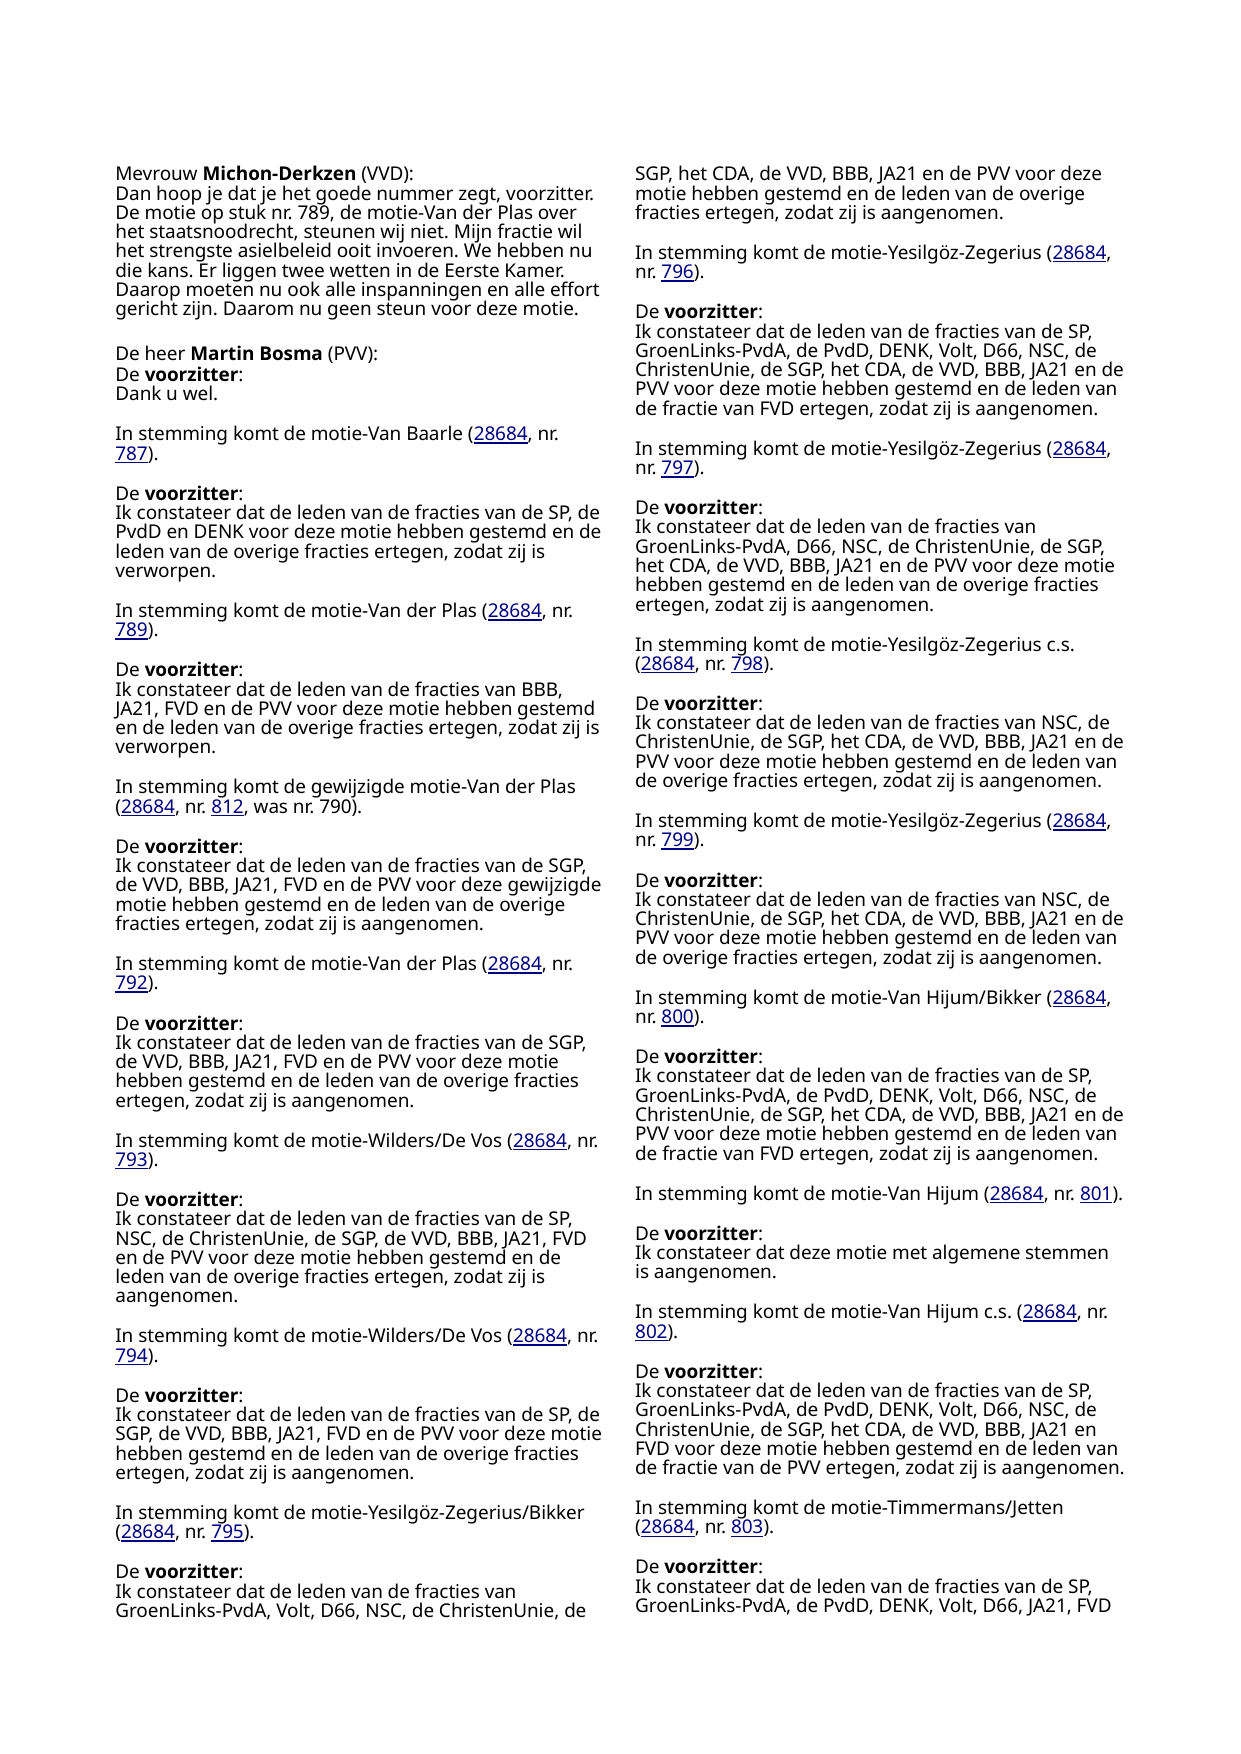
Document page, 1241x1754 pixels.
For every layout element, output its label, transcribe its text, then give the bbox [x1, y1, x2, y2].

text De voorzitter: [635, 1363, 1125, 1382]
text In stemming komt de motie-Van Baarle (28684, nr. 787). [115, 425, 605, 464]
text Ik constateer dat de leden van de fracties van de SP, GroenLinks-PvdA, de PvdD, DENK, Volt, D66, NSC, de ChristenUnie, de SGP, het CDA, de VVD, BBB, JA21 en de PVV voor deze motie hebben gestemd en de leden van de fractie van FVD ertegen, zodat zij is aangenomen. [635, 323, 1125, 419]
text In stemming komt de motie-Yesilgöz-Zegerius (28684, nr. 796). [635, 244, 1125, 282]
text Ik constateer dat de leden van de fracties van de SGP, de VVD, BBB, JA21, FVD en de PVV voor deze motie hebben gestemd en de leden van de overige fracties ertegen, zodat zij is aangenomen. [115, 1034, 605, 1111]
text Ik constateer dat de leden van de fracties van de SP, de PvdD en DENK voor deze motie hebben gestemd en de leden van de overige fracties ertegen, zodat zij is verworpen. [115, 504, 605, 581]
text De voorzitter: [635, 1048, 1125, 1067]
text In stemming komt de motie-Yesilgöz-Zegerius (28684, nr. 799). [635, 812, 1125, 851]
text Ik constateer dat de leden van de fracties van GroenLinks-PvdA, Volt, D66, NSC, de ChristenUnie, de [115, 1583, 605, 1621]
text De voorzitter: [115, 661, 605, 681]
text De voorzitter: [115, 838, 605, 857]
text Ik constateer dat de leden van de fracties van BBB, JA21, FVD en de PVV voor deze motie hebben gestemd en de leden van de overige fracties ertegen, zodat zij is verworpen. [115, 681, 605, 758]
text De voorzitter: [635, 872, 1125, 891]
text In stemming komt de motie-Timmermans/Jetten (28684, nr. 803). [635, 1499, 1125, 1538]
text In stemming komt de motie-Van Hijum/Bikker (28684, nr. 800). [635, 989, 1125, 1027]
text In stemming komt de motie-Wilders/De Vos (28684, nr. 794). [115, 1327, 605, 1366]
text In stemming komt de motie-Wilders/De Vos (28684, nr. 793). [115, 1132, 605, 1170]
text Ik constateer dat de leden van de fracties van NSC, de ChristenUnie, de SGP, het CDA, de VVD, BBB, JA21 en de PVV voor deze motie hebben gestemd en de leden van de overige fracties ertegen, zodat zij is aangenomen. [635, 891, 1125, 968]
text Mevrouw Michon-Derkzen (VVD): [115, 165, 605, 184]
text De voorzitter: [635, 1558, 1125, 1578]
text De voorzitter: [115, 1563, 605, 1583]
text Ik constateer dat deze motie met algemene stemmen is aangenomen. [635, 1244, 1125, 1282]
text De heer Martin Bosma (PVV): [115, 340, 605, 366]
text Dank u wel. [115, 385, 605, 404]
text De voorzitter: [115, 1191, 605, 1210]
text De voorzitter: [115, 366, 605, 385]
text Ik constateer dat de leden van de fracties van GroenLinks-PvdA, D66, NSC, de ChristenUnie, de SGP, het CDA, de VVD, BBB, JA21 en de PVV voor deze motie hebben gestemd en de leden van de overige fracties ertegen, zodat zij is aangenomen. [635, 518, 1125, 615]
text In stemming komt de motie-Van Hijum (28684, nr. 801). [635, 1184, 1125, 1204]
text SGP, het CDA, de VVD, BBB, JA21 en de PVV voor deze motie hebben gestemd en de leden van de overige fracties ertegen, zodat zij is aangenomen. [635, 165, 1125, 223]
text Ik constateer dat de leden van de fracties van de SP, NSC, de ChristenUnie, de SGP, de VVD, BBB, JA21, FVD en de PVV voor deze motie hebben gestemd en de leden van de overige fracties ertegen, zodat zij is aangenomen. [115, 1210, 605, 1307]
text In stemming komt de motie-Yesilgöz-Zegerius (28684, nr. 797). [635, 440, 1125, 478]
text De voorzitter: [635, 695, 1125, 714]
text In stemming komt de motie-Van der Plas (28684, nr. 789). [115, 602, 605, 641]
text In stemming komt de motie-Yesilgöz-Zegerius/Bikker (28684, nr. 795). [115, 1504, 605, 1543]
text Ik constateer dat de leden van de fracties van de SGP, de VVD, BBB, JA21, FVD en de PVV voor deze gewijzigde motie hebben gestemd en de leden van de overige fracties ertegen, zodat zij is aangenomen. [115, 857, 605, 934]
text Ik constateer dat de leden van de fracties van NSC, de ChristenUnie, de SGP, het CDA, de VVD, BBB, JA21 en de PVV voor deze motie hebben gestemd en de leden van de overige fracties ertegen, zodat zij is aangenomen. [635, 714, 1125, 791]
text De voorzitter: [115, 485, 605, 504]
text De voorzitter: [115, 1014, 605, 1034]
text Ik constateer dat de leden van de fracties van de SP, GroenLinks-PvdA, de PvdD, DENK, Volt, D66, JA21, FVD [635, 1578, 1125, 1616]
text De voorzitter: [635, 499, 1125, 518]
text De voorzitter: [115, 1387, 605, 1406]
text De voorzitter: [635, 1225, 1125, 1244]
text De voorzitter: [635, 303, 1125, 323]
text In stemming komt de motie-Yesilgöz-Zegerius c.s. (28684, nr. 798). [635, 636, 1125, 674]
text Ik constateer dat de leden van de fracties van de SP, de SGP, de VVD, BBB, JA21, FVD en de PVV voor deze motie hebben gestemd en de leden van de overige fracties ertegen, zodat zij is aangenomen. [115, 1406, 605, 1483]
text Ik constateer dat de leden van de fracties van de SP, GroenLinks-PvdA, de PvdD, DENK, Volt, D66, NSC, de ChristenUnie, de SGP, het CDA, de VVD, BBB, JA21 en de PVV voor deze motie hebben gestemd en de leden van de fractie van FVD ertegen, zodat zij is aangenomen. [635, 1067, 1125, 1164]
text In stemming komt de motie-Van der Plas (28684, nr. 792). [115, 955, 605, 994]
text In stemming komt de motie-Van Hijum c.s. (28684, nr. 802). [635, 1303, 1125, 1342]
text Dan hoop je dat je het goede nummer zegt, voorzitter. De motie op stuk nr. 789, de motie-Van der Plas over het staatsnoodrecht, steunen wij niet. Mijn fractie wil het strengste asielbeleid ooit invoeren. We hebben nu die kans. Er liggen twee wetten in de Eerste Kamer. Daarop moeten nu ook alle inspanningen en alle effort gericht zijn. Daarom nu geen steun voor deze motie. [115, 184, 605, 319]
text Ik constateer dat de leden van de fracties van de SP, GroenLinks-PvdA, de PvdD, DENK, Volt, D66, NSC, de ChristenUnie, de SGP, het CDA, de VVD, BBB, JA21 en FVD voor deze motie hebben gestemd en de leden van de fractie van de PVV ertegen, zodat zij is aangenomen. [635, 1382, 1125, 1478]
text In stemming komt de gewijzigde motie-Van der Plas (28684, nr. 812, was nr. 790). [115, 778, 605, 817]
